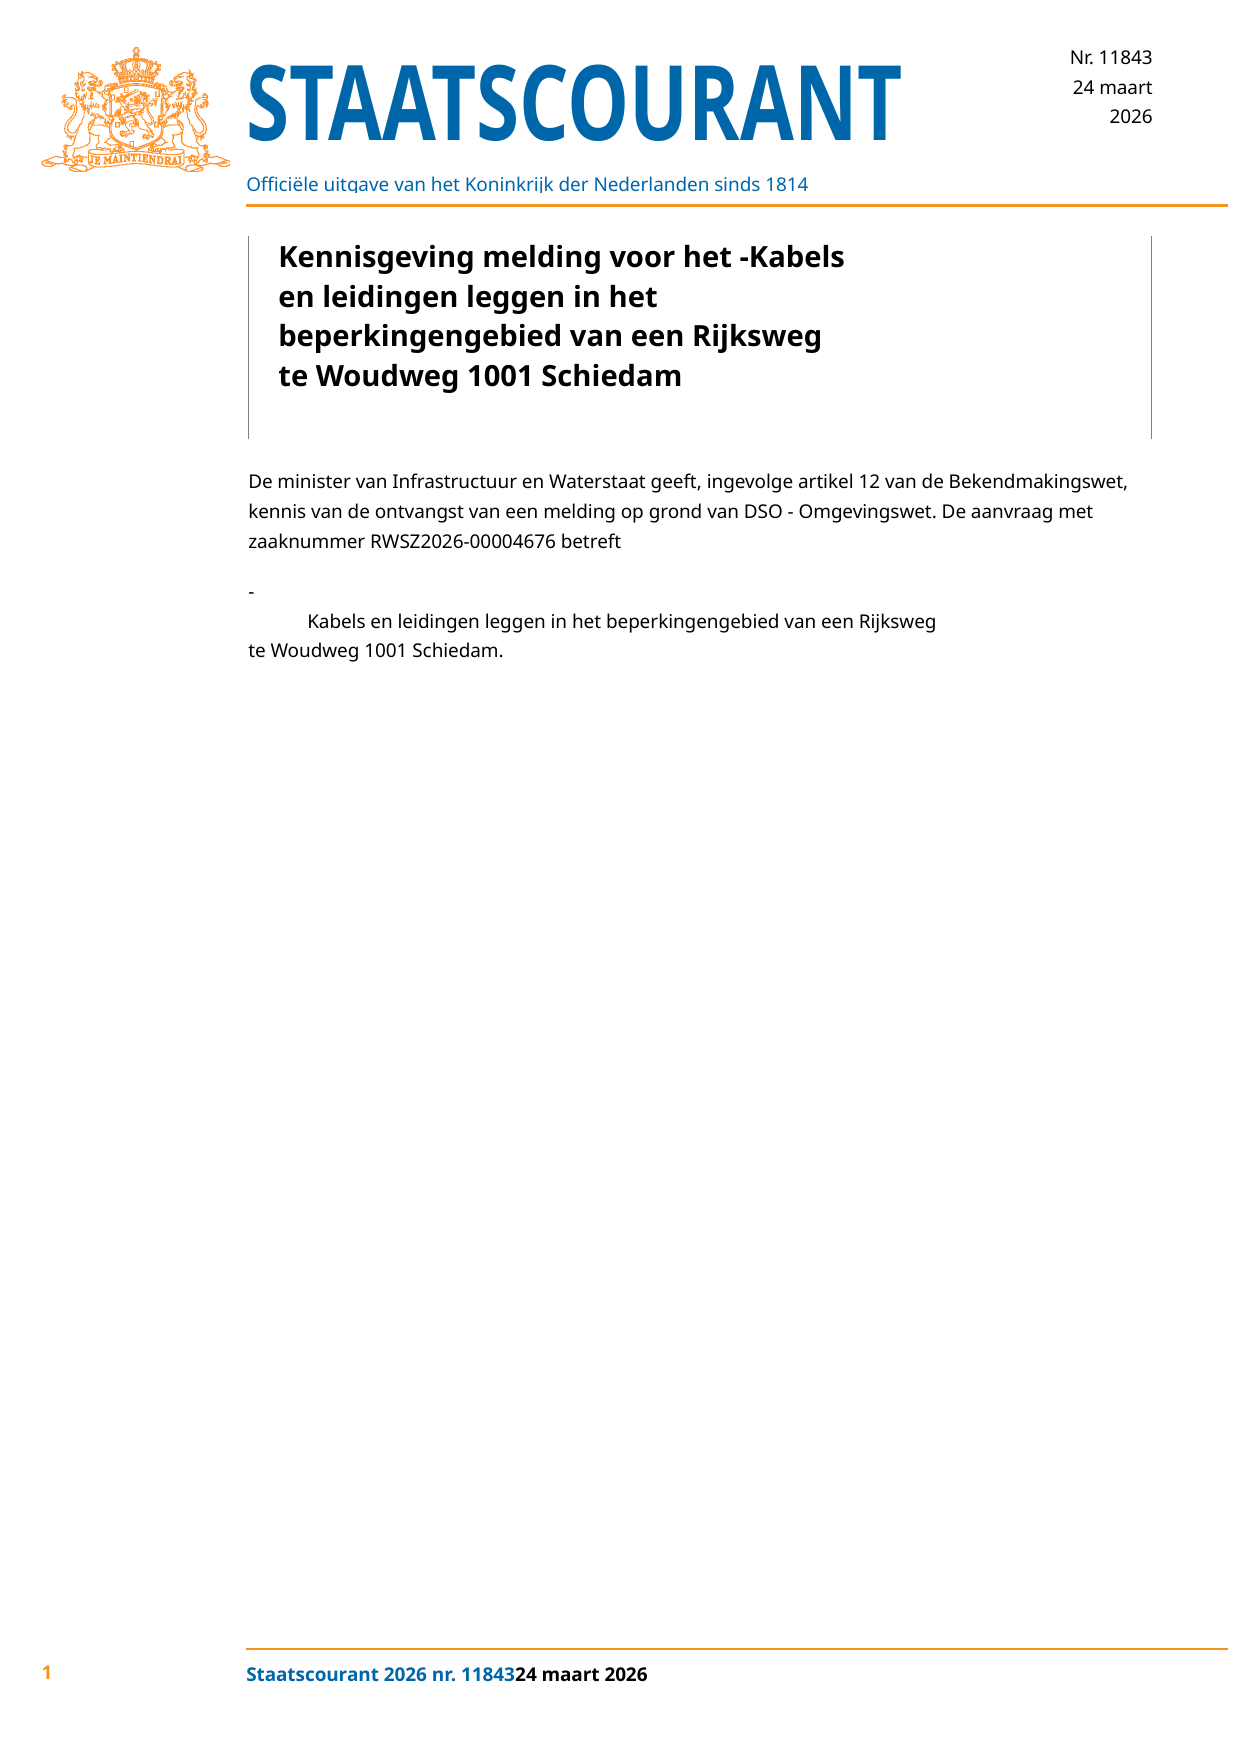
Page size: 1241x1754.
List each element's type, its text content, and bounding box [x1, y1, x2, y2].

picture [41, 47, 231, 172]
list Kabels en leidingen leggen in het beperkingengebied van een Rijksweg [248, 608, 1152, 633]
table_header [850, 236, 912, 413]
table_header Kennisgeving melding voor het -Kabels en leidingen leggen in het beperkingengebied van een Rijksweg te Woudweg 1001 Schiedam [249, 236, 850, 439]
table_header [1090, 236, 1151, 413]
text te Woudweg 1001 Schiedam. [248, 637, 1152, 663]
text De minister van Infrastructuur en Waterstaat geeft, ingevolge artikel 12 van de Bekendmakingswet, kennis van de ontvangst van een melding op grond van DSO - Omgevingswet. De aanvraag met zaaknummer RWSZ2026-00004676 betreft [248, 469, 1152, 553]
picture [912, 236, 1090, 414]
table_header [850, 414, 1151, 439]
